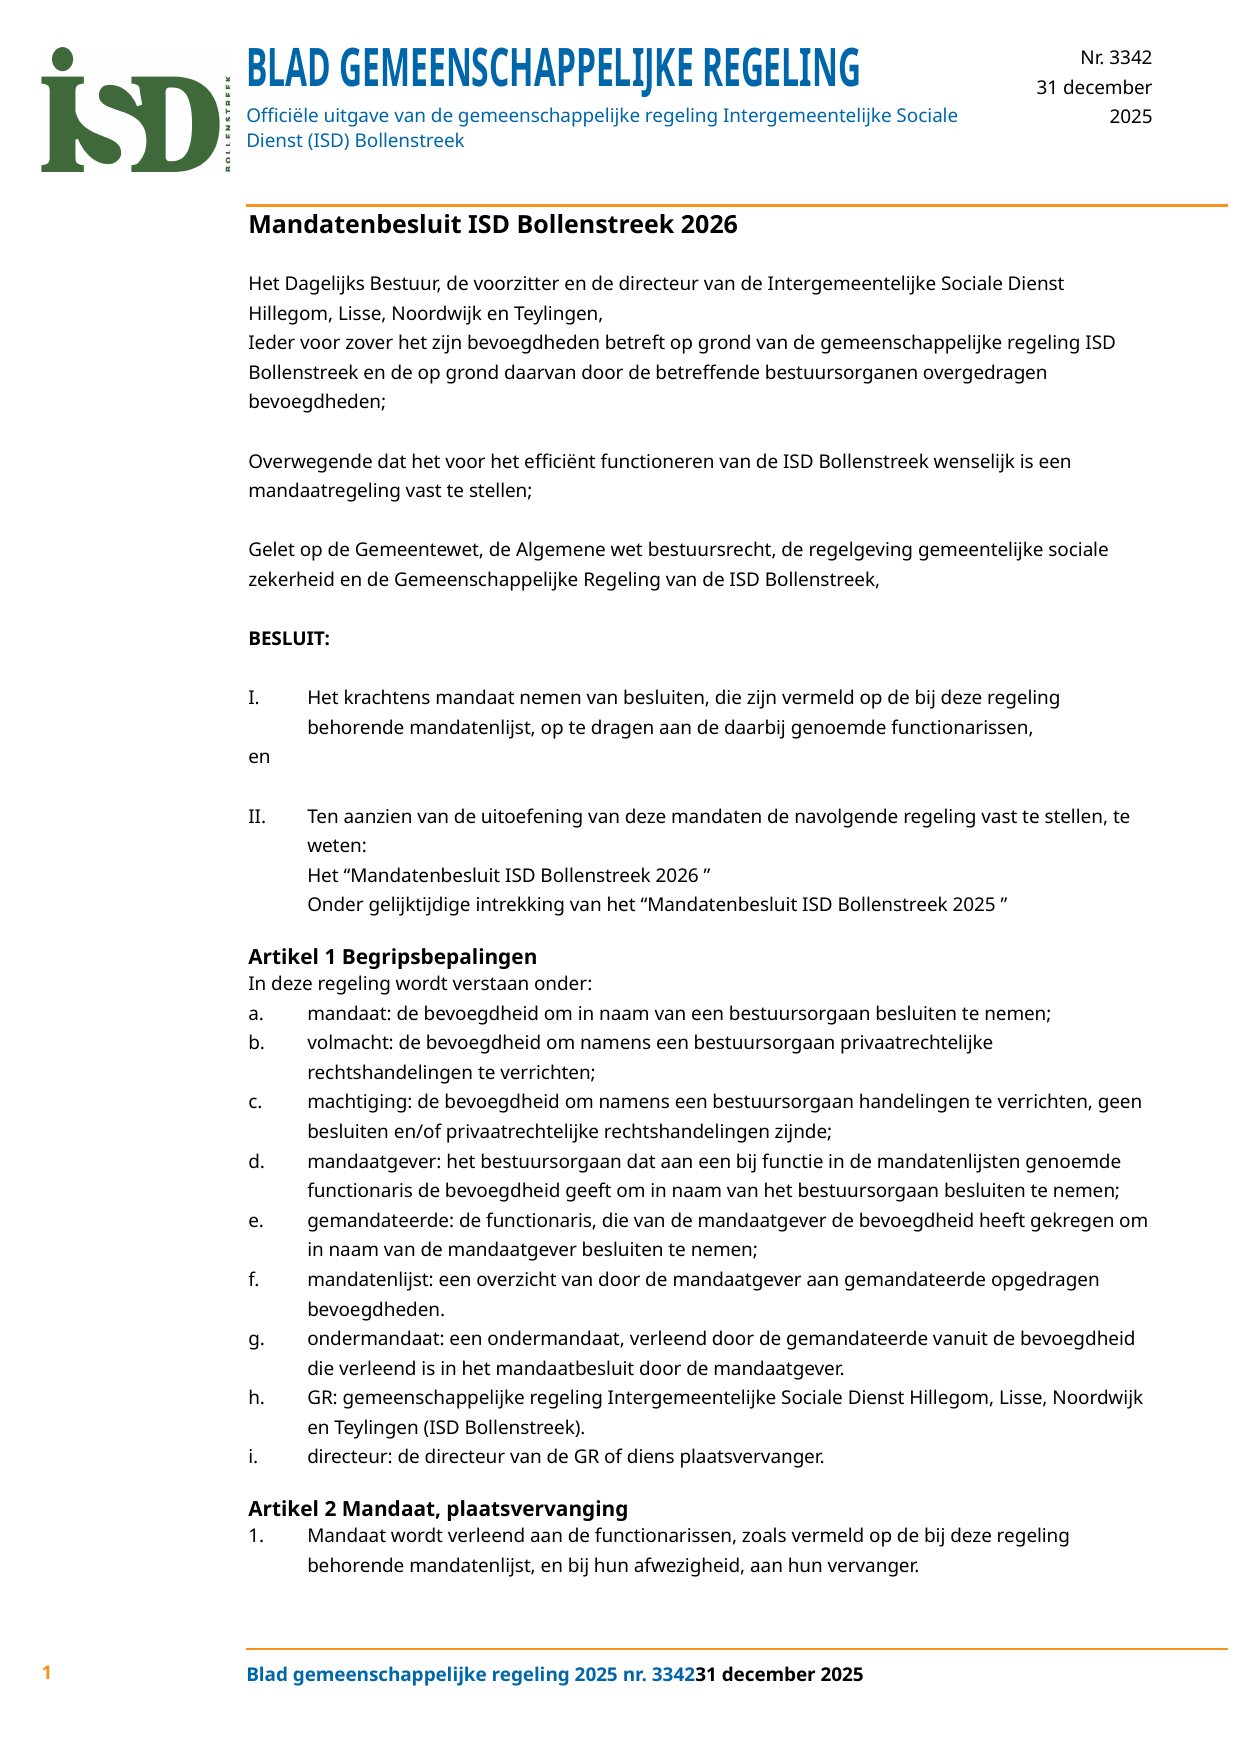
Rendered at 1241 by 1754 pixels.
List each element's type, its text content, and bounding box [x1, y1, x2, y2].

list ondermandaat: een ondermandaat, verleend door de gemandateerde vanuit de bevoegdheid die verleend is in het mandaatbesluit door de mandaatgever. [248, 1325, 1152, 1381]
list volmacht: de bevoegdheid om namens een bestuursorgaan privaatrechtelijke rechtshandelingen te verrichten; [248, 1029, 1152, 1085]
text Gelet op de Gemeentewet, de Algemene wet bestuursrecht, de regelgeving gemeentelijke sociale zekerheid en de Gemeenschappelijke Regeling van de ISD Bollenstreek, [248, 537, 1152, 592]
text Het Dagelijks Bestuur, de voorzitter en de directeur van de Intergemeentelijke Sociale Dienst Hillegom, Lisse, Noordwijk en Teylingen, [248, 270, 1152, 326]
text Artikel 2 Mandaat, plaatsvervanging [248, 1494, 1152, 1523]
list mandatenlijst: een overzicht van door de mandaatgever aan gemandateerde opgedragen bevoegdheden. [248, 1266, 1152, 1322]
list Mandaat wordt verleend aan de functionarissen, zoals vermeld op de bij deze regeling behorende mandatenlijst, en bij hun afwezigheid, aan hun vervanger. [248, 1523, 1152, 1578]
list machtiging: de bevoegdheid om namens een bestuursorgaan handelingen te verrichten, geen besluiten en/of privaatrechtelijke rechtshandelingen zijnde; [248, 1089, 1152, 1144]
list GR: gemeenschappelijke regeling Intergemeentelijke Sociale Dienst Hillegom, Lisse, Noordwijk en Teylingen (ISD Bollenstreek). [248, 1384, 1152, 1440]
text In deze regeling wordt verstaan onder: [248, 970, 1152, 996]
list gemandateerde: de functionaris, die van de mandaatgever de bevoegdheid heeft gekregen om in naam van de mandaatgever besluiten te nemen; [248, 1207, 1152, 1262]
list mandaat: de bevoegdheid om in naam van een bestuursorgaan besluiten te nemen; [248, 1000, 1152, 1026]
list Ten aanzien van de uitoefening van deze mandaten de navolgende regeling vast te stellen, te weten: [248, 803, 1152, 858]
list Het krachtens mandaat nemen van besluiten, die zijn vermeld op de bij deze regeling behorende mandatenlijst, op te dragen aan de daarbij genoemde functionarissen, [248, 684, 1152, 740]
list Onder gelijktijdige intrekking van het “Mandatenbesluit ISD Bollenstreek 2025 ” [248, 892, 1152, 917]
text Overwegende dat het voor het efficiënt functioneren van de ISD Bollenstreek wenselijk is een mandaatregeling vast te stellen; [248, 448, 1152, 503]
text Mandatenbesluit ISD Bollenstreek 2026 [248, 207, 1152, 241]
picture [41, 47, 231, 172]
text en [248, 744, 1152, 769]
text Artikel 1 Begripsbepalingen [248, 942, 1152, 970]
list directeur: de directeur van de GR of diens plaatsvervanger. [248, 1444, 1152, 1469]
list mandaatgever: het bestuursorgaan dat aan een bij functie in de mandatenlijsten genoemde functionaris de bevoegdheid geeft om in naam van het bestuursorgaan besluiten te nemen; [248, 1148, 1152, 1203]
text BESLUIT: [248, 625, 1152, 651]
list Het “Mandatenbesluit ISD Bollenstreek 2026 ” [248, 862, 1152, 888]
text Ieder voor zover het zijn bevoegdheden betreft op grond van de gemeenschappelijke regeling ISD Bollenstreek en de op grond daarvan door de betreffende bestuursorganen overgedragen bevoegdheden; [248, 329, 1152, 414]
